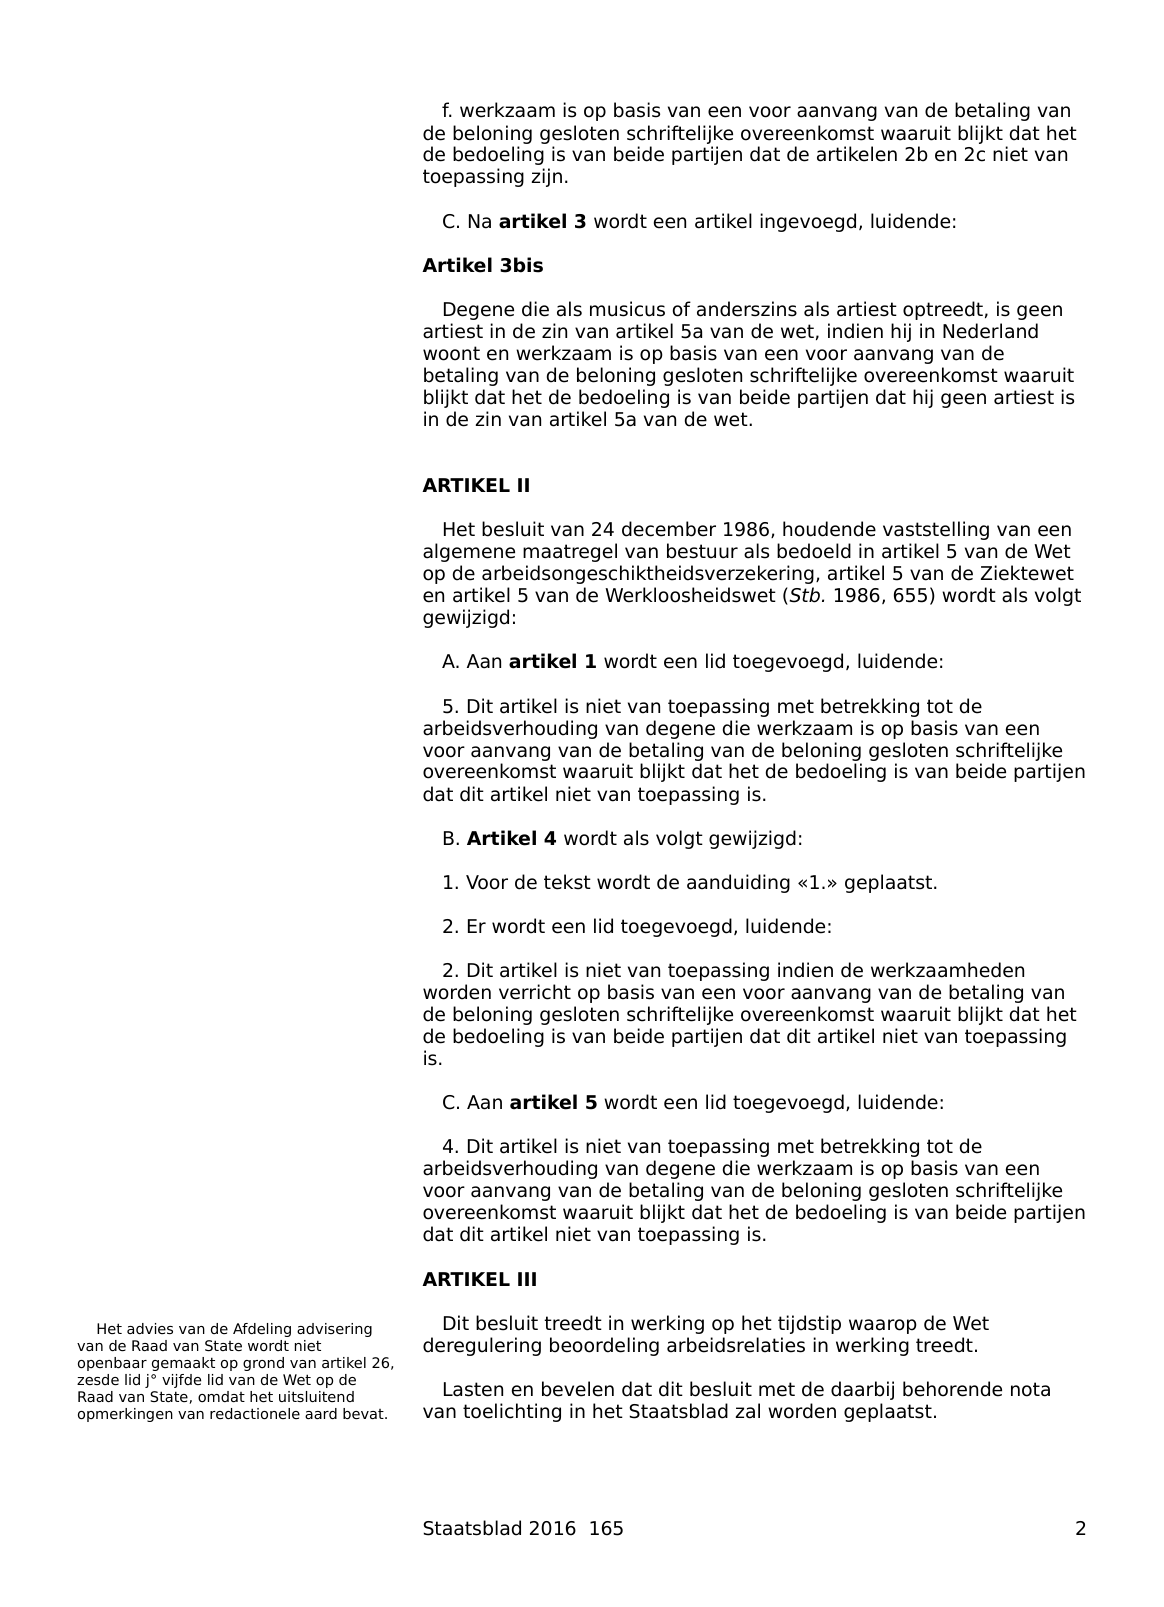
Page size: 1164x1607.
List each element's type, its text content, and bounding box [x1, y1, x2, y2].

text 5. Dit artikel is niet van toepassing met betrekking tot de arbeidsverhouding van degene die werkzaam is op basis van een voor aanvang van de betaling van de beloning gesloten schriftelijke overeenkomst waaruit blijkt dat het de bedoeling is van beide partijen dat dit artikel niet van toepassing is. [422, 696, 1087, 805]
subtitle Artikel 3bis [422, 255, 1087, 277]
text C. Na artikel 3 wordt een artikel ingevoegd, luidende: [422, 211, 1087, 232]
text 1. Voor de tekst wordt de aanduiding «1.» geplaatst. [422, 872, 1087, 894]
text 4. Dit artikel is niet van toepassing met betrekking tot de arbeidsverhouding van degene die werkzaam is op basis van een voor aanvang van de betaling van de beloning gesloten schriftelijke overeenkomst waaruit blijkt dat het de bedoeling is van beide partijen dat dit artikel niet van toepassing is. [422, 1136, 1087, 1246]
text Het besluit van 24 december 1986, houdende vaststelling van een algemene maatregel van bestuur als bedoeld in artikel 5 van de Wet op de arbeidsongeschiktheidsverzekering, artikel 5 van de Ziektewet en artikel 5 van de Werkloosheidswet (Stb. 1986, 655) wordt als volgt gewijzigd: [422, 519, 1087, 629]
subtitle ARTIKEL III [422, 1268, 1087, 1290]
text C. Aan artikel 5 wordt een lid toegevoegd, luidende: [422, 1092, 1087, 1114]
text 2. Er wordt een lid toegevoegd, luidende: [422, 916, 1087, 938]
text B. Artikel 4 wordt als volgt gewijzigd: [422, 828, 1087, 849]
text Degene die als musicus of anderszins als artiest optreedt, is geen artiest in de zin van artikel 5a van de wet, indien hij in Nederland woont en werkzaam is op basis van een voor aanvang van de betaling van de beloning gesloten schriftelijke overeenkomst waaruit blijkt dat het de bedoeling is van beide partijen dat hij geen artiest is in de zin van artikel 5a van de wet. [422, 299, 1087, 431]
text A. Aan artikel 1 wordt een lid toegevoegd, luidende: [422, 651, 1087, 673]
text Het advies van de Afdeling advisering van de Raad van State wordt niet openbaar gemaakt op grond van artikel 26, zesde lid j° vijfde lid van de Wet op de Raad van State, omdat het uitsluitend opmerkingen van redactionele aard bevat. [77, 1321, 396, 1423]
text Lasten en bevelen dat dit besluit met de daarbij behorende nota van toelichting in het Staatsblad zal worden geplaatst. [422, 1379, 1087, 1423]
text 2. Dit artikel is niet van toepassing indien de werkzaamheden worden verricht op basis van een voor aanvang van de betaling van de beloning gesloten schriftelijke overeenkomst waaruit blijkt dat het de bedoeling is van beide partijen dat dit artikel niet van toepassing is. [422, 960, 1087, 1070]
text Dit besluit treedt in werking op het tijdstip waarop de Wet deregulering beoordeling arbeidsrelaties in werking treedt. [422, 1313, 1087, 1357]
text f. werkzaam is op basis van een voor aanvang van de betaling van de beloning gesloten schriftelijke overeenkomst waaruit blijkt dat het de bedoeling is van beide partijen dat de artikelen 2b en 2c niet van toepassing zijn. [422, 100, 1087, 188]
subtitle ARTIKEL II [422, 475, 1087, 497]
